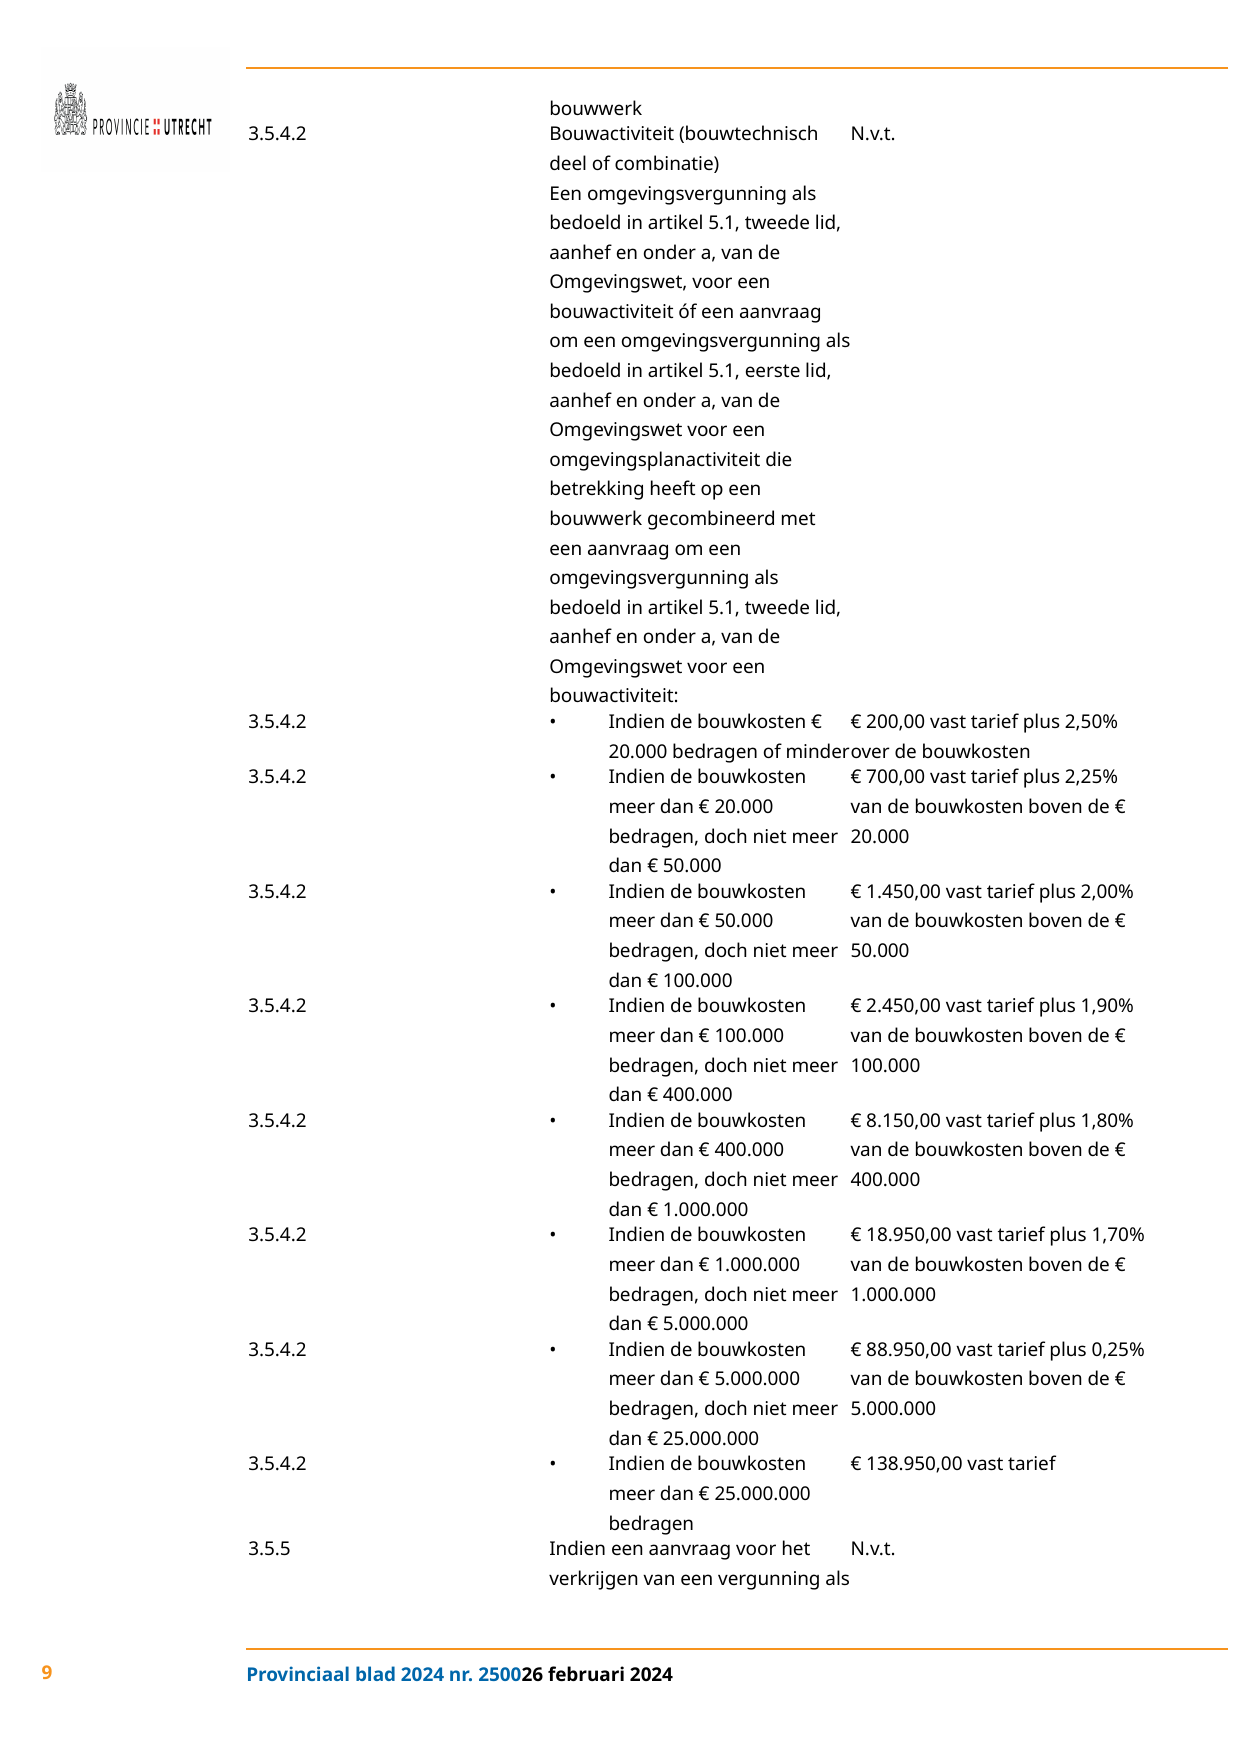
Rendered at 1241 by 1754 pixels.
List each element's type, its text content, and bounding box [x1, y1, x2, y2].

table_cell [248, 95, 549, 121]
table_cell 3.5.4.2 [248, 878, 549, 993]
table_cell Indien de bouwkosten meer dan € 25.000.000 bedragen [549, 1451, 850, 1535]
table_cell € 8.150,00 vast tarief plus 1,80% van de bouwkosten boven de € 400.000 [850, 1107, 1152, 1222]
table_cell Bouwactiviteit (bouwtechnisch deel of combinatie) Een omgevingsvergunning als bedoeld in artikel 5.1, tweede lid, aanhef en onder a, van de Omgevingswet, voor een bouwactiviteit óf een aanvraag om een omgevingsvergunning als bedoeld in artikel 5.1, eerste lid, aanhef en onder a, van de Omgevingswet voor een omgevingsplanactiviteit die betrekking heeft op een bouwwerk gecombineerd met een aanvraag om een omgevingsvergunning als bedoeld in artikel 5.1, tweede lid, aanhef en onder a, van de Omgevingswet voor een bouwactiviteit: [549, 121, 850, 708]
table_cell [850, 95, 1152, 121]
table_cell N.v.t. [850, 121, 1152, 708]
table_cell Indien de bouwkosten € 20.000 bedragen of minder [549, 708, 850, 764]
picture [41, 47, 231, 172]
table_cell € 200,00 vast tarief plus 2,50% over de bouwkosten [850, 708, 1152, 764]
table_cell € 18.950,00 vast tarief plus 1,70% van de bouwkosten boven de € 1.000.000 [850, 1222, 1152, 1336]
table_cell € 138.950,00 vast tarief [850, 1451, 1152, 1535]
table_cell 3.5.4.2 [248, 708, 549, 764]
table_cell € 2.450,00 vast tarief plus 1,90% van de bouwkosten boven de € 100.000 [850, 993, 1152, 1107]
table_cell 3.5.5 [248, 1535, 549, 1591]
table_cell Indien de bouwkosten meer dan € 20.000 bedragen, doch niet meer dan € 50.000 [549, 764, 850, 878]
table_cell 3.5.4.2 [248, 121, 549, 708]
table_cell 3.5.4.2 [248, 1336, 549, 1451]
table_cell N.v.t. [850, 1535, 1152, 1591]
table_cell 3.5.4.2 [248, 993, 549, 1107]
table_cell € 1.450,00 vast tarief plus 2,00% van de bouwkosten boven de € 50.000 [850, 878, 1152, 993]
table_cell 3.5.4.2 [248, 764, 549, 878]
table_cell Indien de bouwkosten meer dan € 1.000.000 bedragen, doch niet meer dan € 5.000.000 [549, 1222, 850, 1336]
table_cell 3.5.4.2 [248, 1222, 549, 1336]
table_cell Indien een aanvraag voor het verkrijgen van een vergunning als [549, 1535, 850, 1591]
table_cell 3.5.4.2 [248, 1451, 549, 1535]
table_cell Indien de bouwkosten meer dan € 100.000 bedragen, doch niet meer dan € 400.000 [549, 993, 850, 1107]
table_cell bouwwerk [549, 95, 850, 121]
table_cell Indien de bouwkosten meer dan € 400.000 bedragen, doch niet meer dan € 1.000.000 [549, 1107, 850, 1222]
table_cell € 88.950,00 vast tarief plus 0,25% van de bouwkosten boven de € 5.000.000 [850, 1336, 1152, 1451]
table_cell Indien de bouwkosten meer dan € 50.000 bedragen, doch niet meer dan € 100.000 [549, 878, 850, 993]
table_cell Indien de bouwkosten meer dan € 5.000.000 bedragen, doch niet meer dan € 25.000.000 [549, 1336, 850, 1451]
table_cell 3.5.4.2 [248, 1107, 549, 1222]
table_cell € 700,00 vast tarief plus 2,25% van de bouwkosten boven de € 20.000 [850, 764, 1152, 878]
